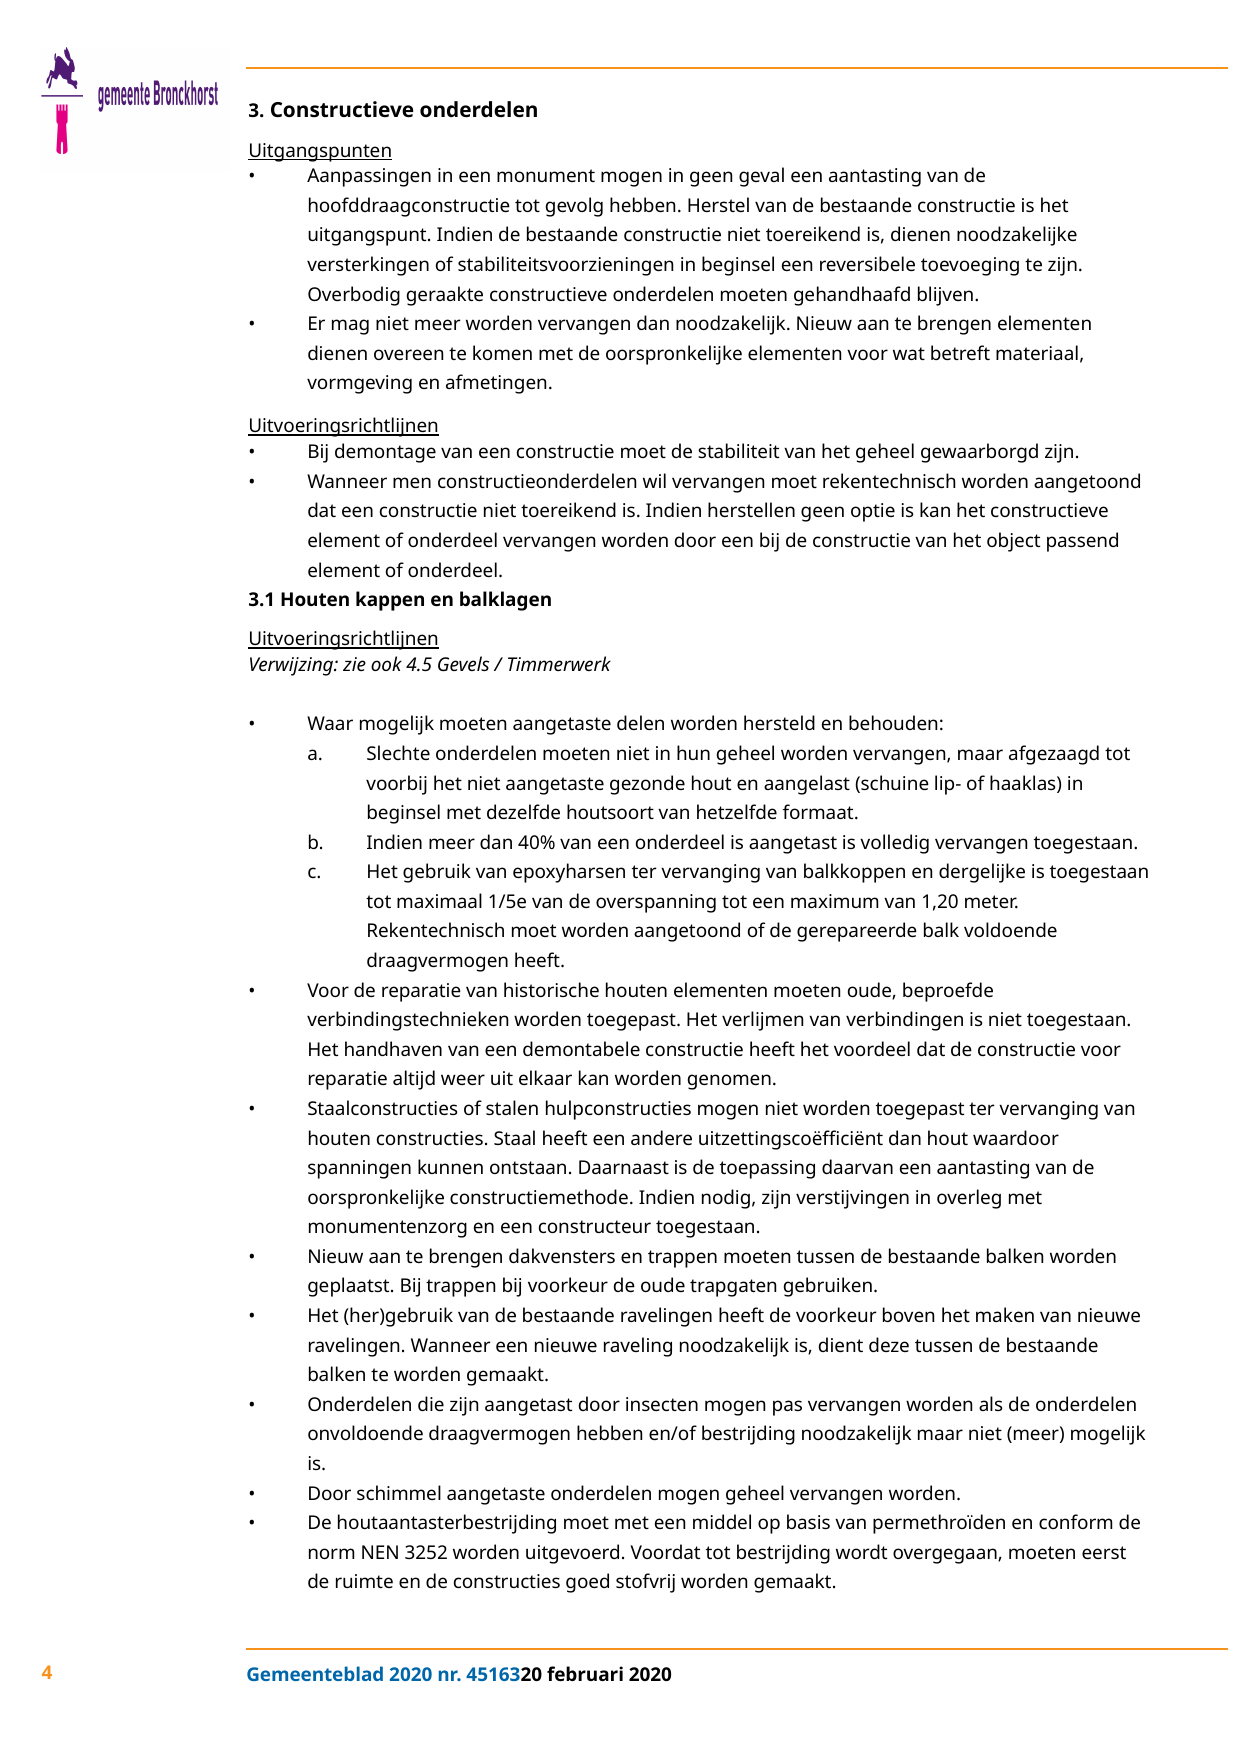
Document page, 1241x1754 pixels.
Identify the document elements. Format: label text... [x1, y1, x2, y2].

text Uitvoeringsrichtlijnen [248, 626, 1152, 651]
picture [41, 47, 231, 172]
list Staalconstructies of stalen hulpconstructies mogen niet worden toegepast ter vervanging van houten constructies. Staal heeft een andere uitzettingscoëfficiënt dan hout waardoor spanningen kunnen ontstaan. Daarnaast is de toepassing daarvan een aantasting van de oorspronkelijke constructiemethode. Indien nodig, zijn verstijvingen in overleg met monumentenzorg en een constructeur toegestaan. [248, 1095, 1152, 1239]
list Onderdelen die zijn aangetast door insecten mogen pas vervangen worden als de onderdelen onvoldoende draagvermogen hebben en/of bestrijding noodzakelijk maar niet (meer) mogelijk is. [248, 1391, 1152, 1476]
list Slechte onderdelen moeten niet in hun geheel worden vervangen, maar afgezaagd tot voorbij het niet aangetaste gezonde hout en aangelast (schuine lip- of haaklas) in beginsel met dezelfde houtsoort van hetzelfde formaat. [307, 740, 1152, 825]
text 3.1 Houten kappen en balklagen [248, 586, 1152, 612]
list Het gebruik van epoxyharsen ter vervanging van balkkoppen en dergelijke is toegestaan tot maximaal 1/5e van de overspanning tot een maximum van 1,20 meter. Rekentechnisch moet worden aangetoond of de gerepareerde balk voldoende draagvermogen heeft. [307, 858, 1152, 973]
list Door schimmel aangetaste onderdelen mogen geheel vervangen worden. [248, 1480, 1152, 1505]
list Waar mogelijk moeten aangetaste delen worden hersteld en behouden: [248, 711, 1152, 736]
text Verwijzing: zie ook 4.5 Gevels / Timmerwerk [248, 651, 1152, 677]
text 3. Constructieve onderdelen [248, 95, 1152, 123]
list Het (her)gebruik van de bestaande ravelingen heeft de voorkeur boven het maken van nieuwe ravelingen. Wanneer een nieuwe raveling noodzakelijk is, dient deze tussen de bestaande balken te worden gemaakt. [248, 1302, 1152, 1387]
list Voor de reparatie van historische houten elementen moeten oude, beproefde verbindingstechnieken worden toegepast. Het verlijmen van verbindingen is niet toegestaan. Het handhaven van een demontabele constructie heeft het voordeel dat de constructie voor reparatie altijd weer uit elkaar kan worden genomen. [248, 977, 1152, 1091]
list Nieuw aan te brengen dakvensters en trappen moeten tussen de bestaande balken worden geplaatst. Bij trappen bij voorkeur de oude trapgaten gebruiken. [248, 1243, 1152, 1298]
list De houtaantasterbestrijding moet met een middel op basis van permethroïden en conform de norm NEN 3252 worden uitgevoerd. Voordat tot bestrijding wordt overgegaan, moeten eerst de ruimte en de constructies goed stofvrij worden gemaakt. [248, 1509, 1152, 1594]
list Aanpassingen in een monument mogen in geen geval een aantasting van de hoofddraagconstructie tot gevolg hebben. Herstel van de bestaande constructie is het uitgangspunt. Indien de bestaande constructie niet toereikend is, dienen noodzakelijke versterkingen of stabiliteitsvoorzieningen in beginsel een reversibele toevoeging te zijn. Overbodig geraakte constructieve onderdelen moeten gehandhaafd blijven. [248, 162, 1152, 307]
list Indien meer dan 40% van een onderdeel is aangetast is volledig vervangen toegestaan. [307, 829, 1152, 854]
text Uitgangspunten [248, 137, 1152, 162]
list Wanneer men constructieonderdelen wil vervangen moet rekentechnisch worden aangetoond dat een constructie niet toereikend is. Indien herstellen geen optie is kan het constructieve element of onderdeel vervangen worden door een bij de constructie van het object passend element of onderdeel. [248, 468, 1152, 582]
list Bij demontage van een constructie moet de stabiliteit van het geheel gewaarborgd zijn. [248, 438, 1152, 464]
list Er mag niet meer worden vervangen dan noodzakelijk. Nieuw aan te brengen elementen dienen overeen te komen met de oorspronkelijke elementen voor wat betreft materiaal, vormgeving en afmetingen. [248, 310, 1152, 395]
text Uitvoeringsrichtlijnen [248, 413, 1152, 438]
